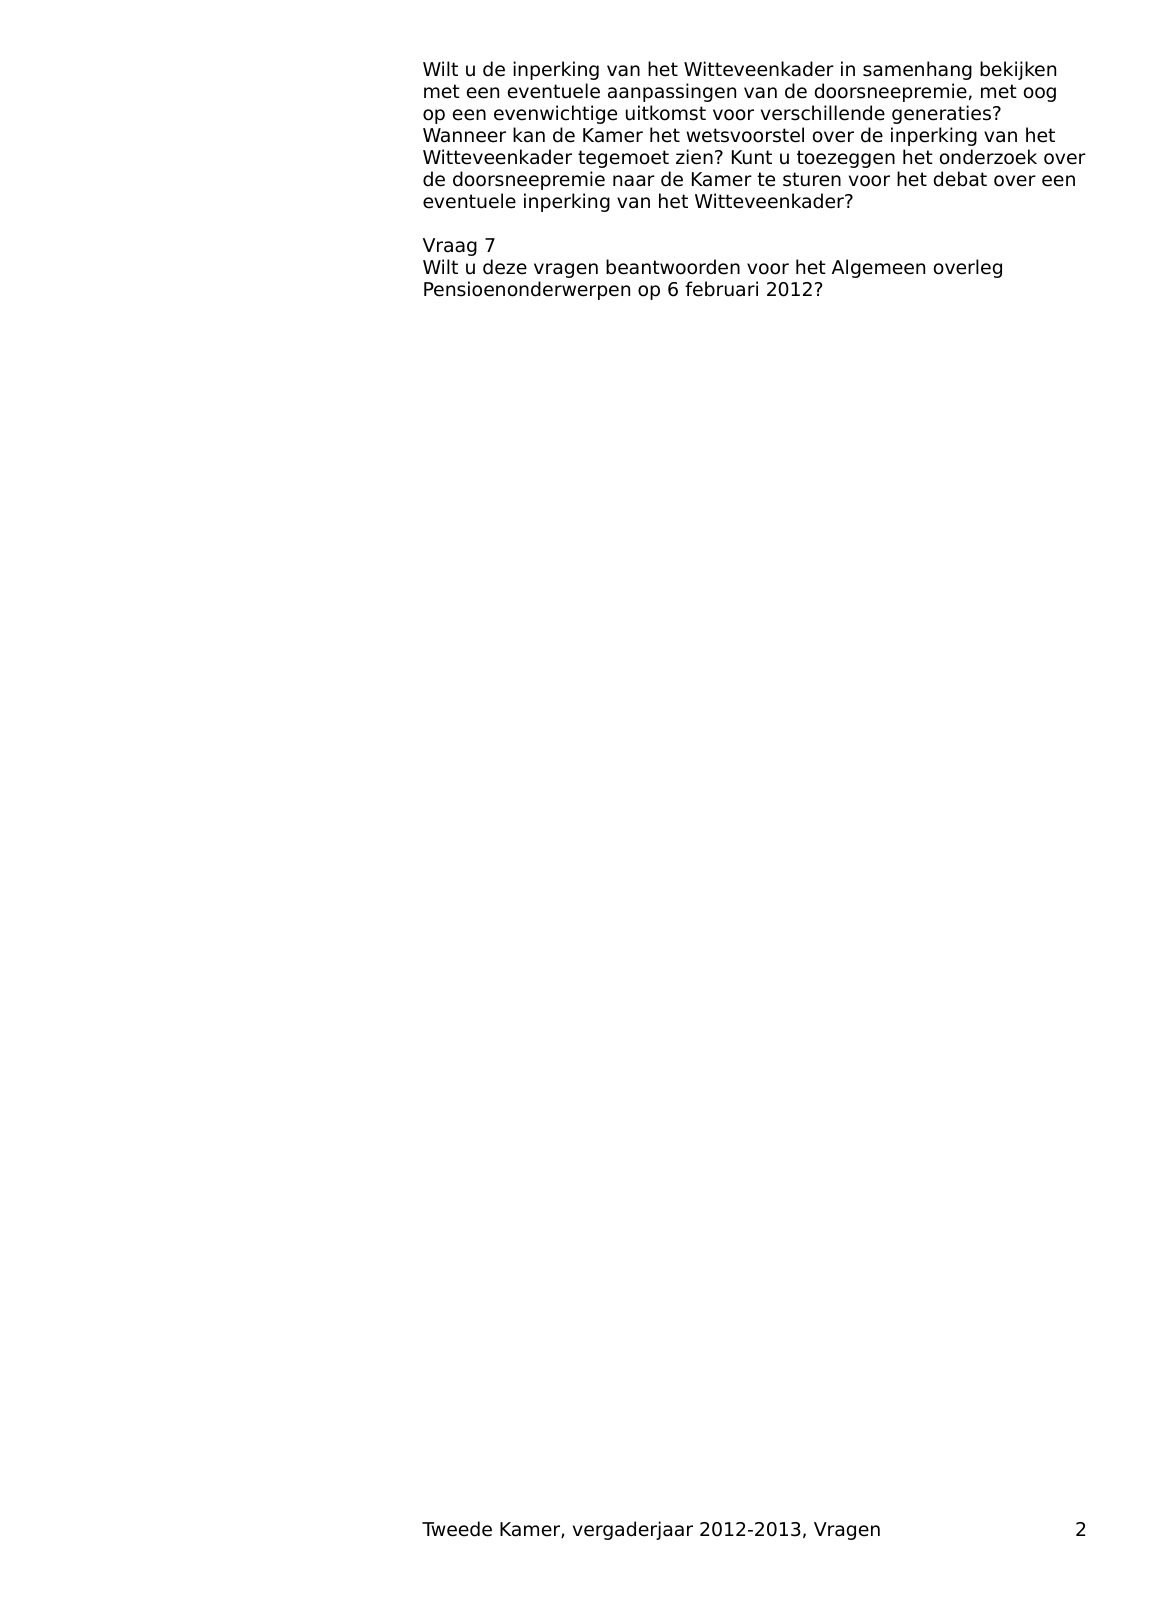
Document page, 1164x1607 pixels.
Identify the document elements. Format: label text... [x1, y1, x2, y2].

text Vraag 7 [422, 235, 1087, 257]
text Wilt u de inperking van het Witteveenkader in samenhang bekijken met een eventuele aanpassingen van de doorsneepremie, met oog op een evenwichtige uitkomst voor verschillende generaties? Wanneer kan de Kamer het wetsvoorstel over de inperking van het Witteveenkader tegemoet zien? Kunt u toezeggen het onderzoek over de doorsneepremie naar de Kamer te sturen voor het debat over een eventuele inperking van het Witteveenkader? [422, 59, 1087, 213]
text Wilt u deze vragen beantwoorden voor het Algemeen overleg Pensioenonderwerpen op 6 februari 2012? [422, 257, 1087, 301]
